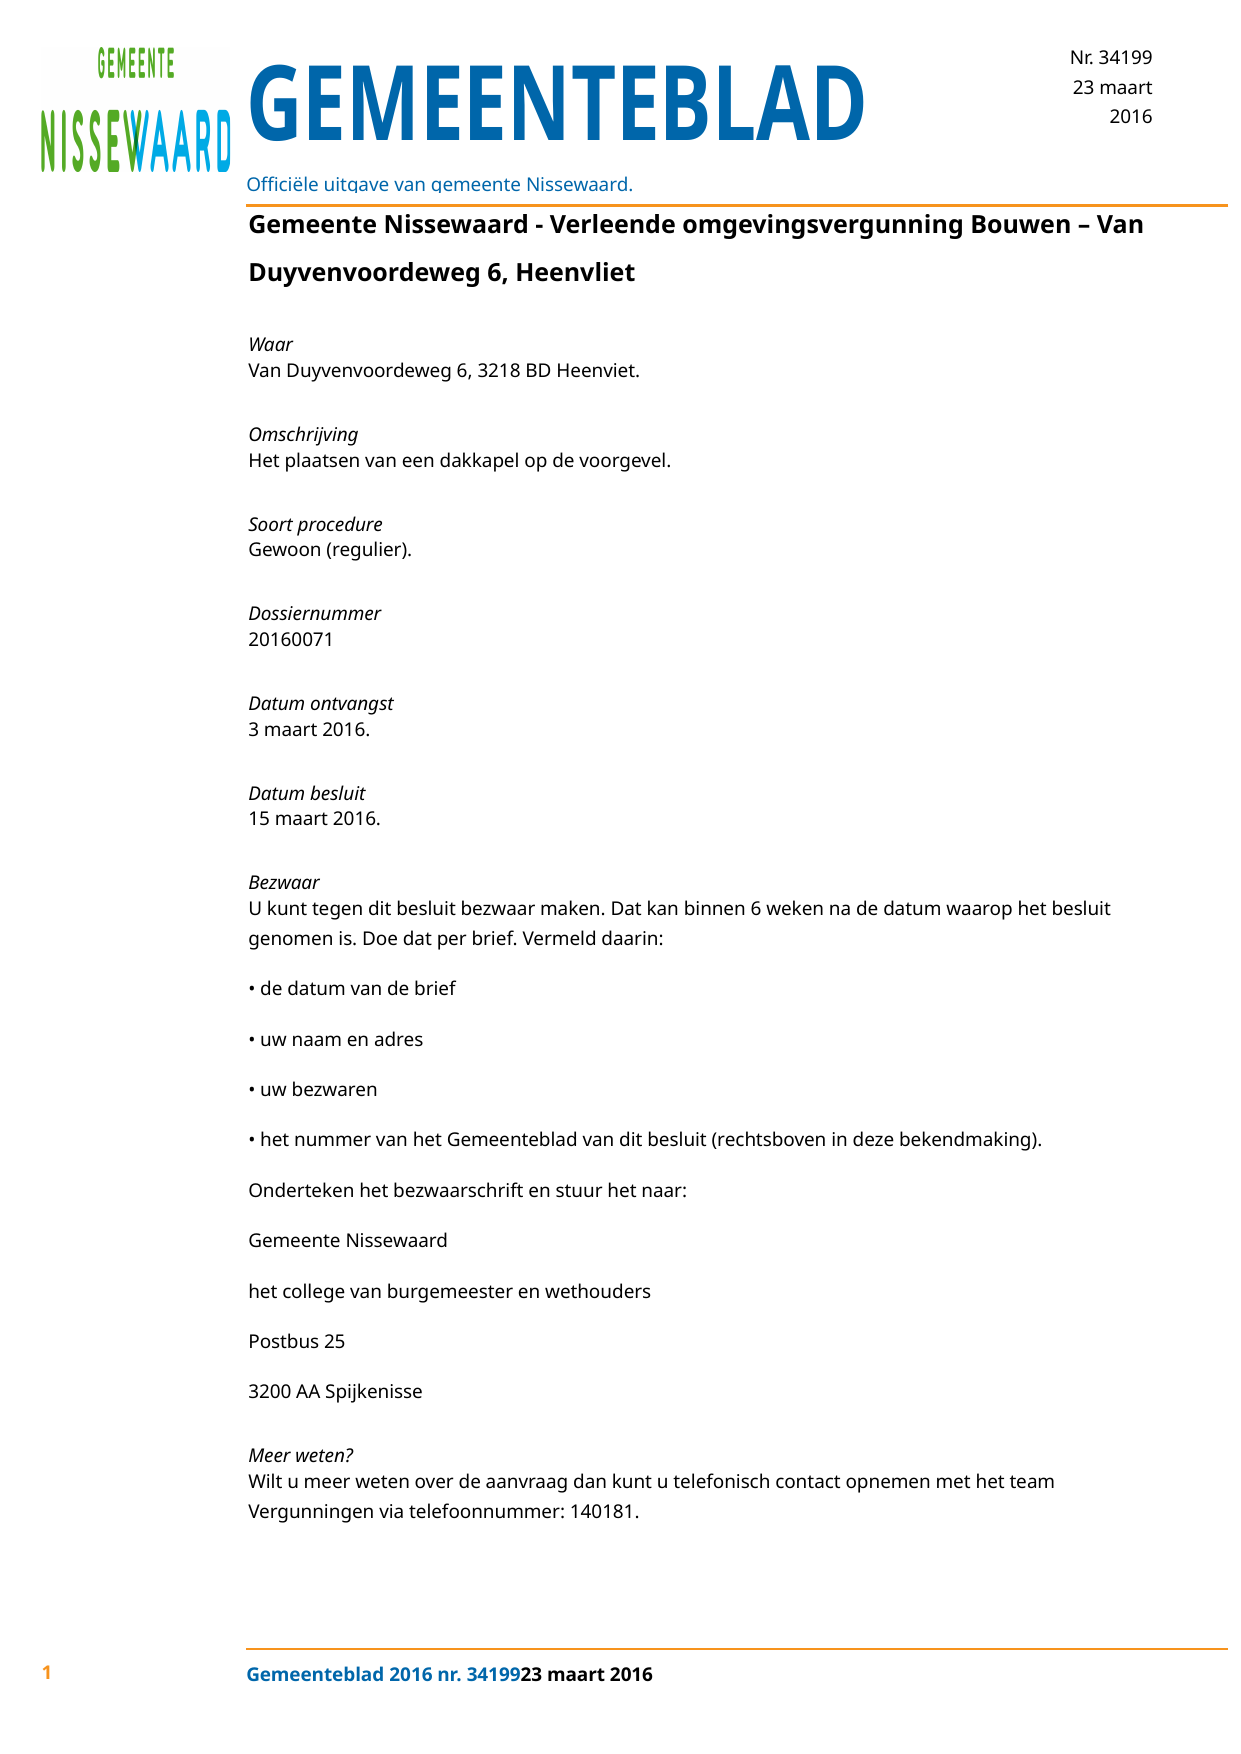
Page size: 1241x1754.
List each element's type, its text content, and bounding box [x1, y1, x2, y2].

text 20160071 [248, 626, 1152, 652]
text Datum ontvangst [248, 690, 1152, 716]
text Meer weten? [248, 1443, 1152, 1468]
text Omschrijving [248, 421, 1152, 447]
text Het plaatsen van een dakkapel op de voorgevel. [248, 447, 1152, 473]
text Wilt u meer weten over de aanvraag dan kunt u telefonisch contact opnemen met het team Vergunningen via telefoonnummer: 140181. [248, 1468, 1152, 1524]
text Dossiernummer [248, 601, 1152, 626]
text Datum besluit [248, 780, 1152, 806]
text 3 maart 2016. [248, 716, 1152, 742]
text U kunt tegen dit besluit bezwaar maken. Dat kan binnen 6 weken na de datum waarop het besluit genomen is. Doe dat per brief. Vermeld daarin: [248, 895, 1152, 951]
text het college van burgemeester en wethouders [248, 1278, 1152, 1303]
text 3200 AA Spijkenisse [248, 1379, 1152, 1404]
picture [154, 157, 165, 172]
text Onderteken het bezwaarschrift en stuur het naar: [248, 1177, 1152, 1203]
text • uw naam en adres [248, 1026, 1152, 1051]
text Van Duyvenvoordeweg 6, 3218 BD Heenviet. [248, 357, 1152, 383]
picture [176, 157, 187, 172]
text Gewoon (regulier). [248, 537, 1152, 562]
text Bezwaar [248, 869, 1152, 895]
picture [222, 122, 227, 160]
text Postbus 25 [248, 1328, 1152, 1354]
text • het nummer van het Gemeenteblad van dit besluit (rechtsboven in deze bekendmaking). [248, 1127, 1152, 1152]
picture [200, 151, 206, 172]
text Soort procedure [248, 511, 1152, 537]
picture [41, 47, 231, 172]
text • de datum van de brief [248, 975, 1152, 1001]
text Gemeente Nissewaard - Verleende omgevingsvergunning Bouwen – Van Duyvenvoordeweg 6, Heenvliet [248, 207, 1152, 288]
text • uw bezwaren [248, 1076, 1152, 1102]
picture [201, 122, 206, 138]
text Gemeente Nissewaard [248, 1227, 1152, 1253]
text 15 maart 2016. [248, 806, 1152, 831]
text Waar [248, 331, 1152, 357]
